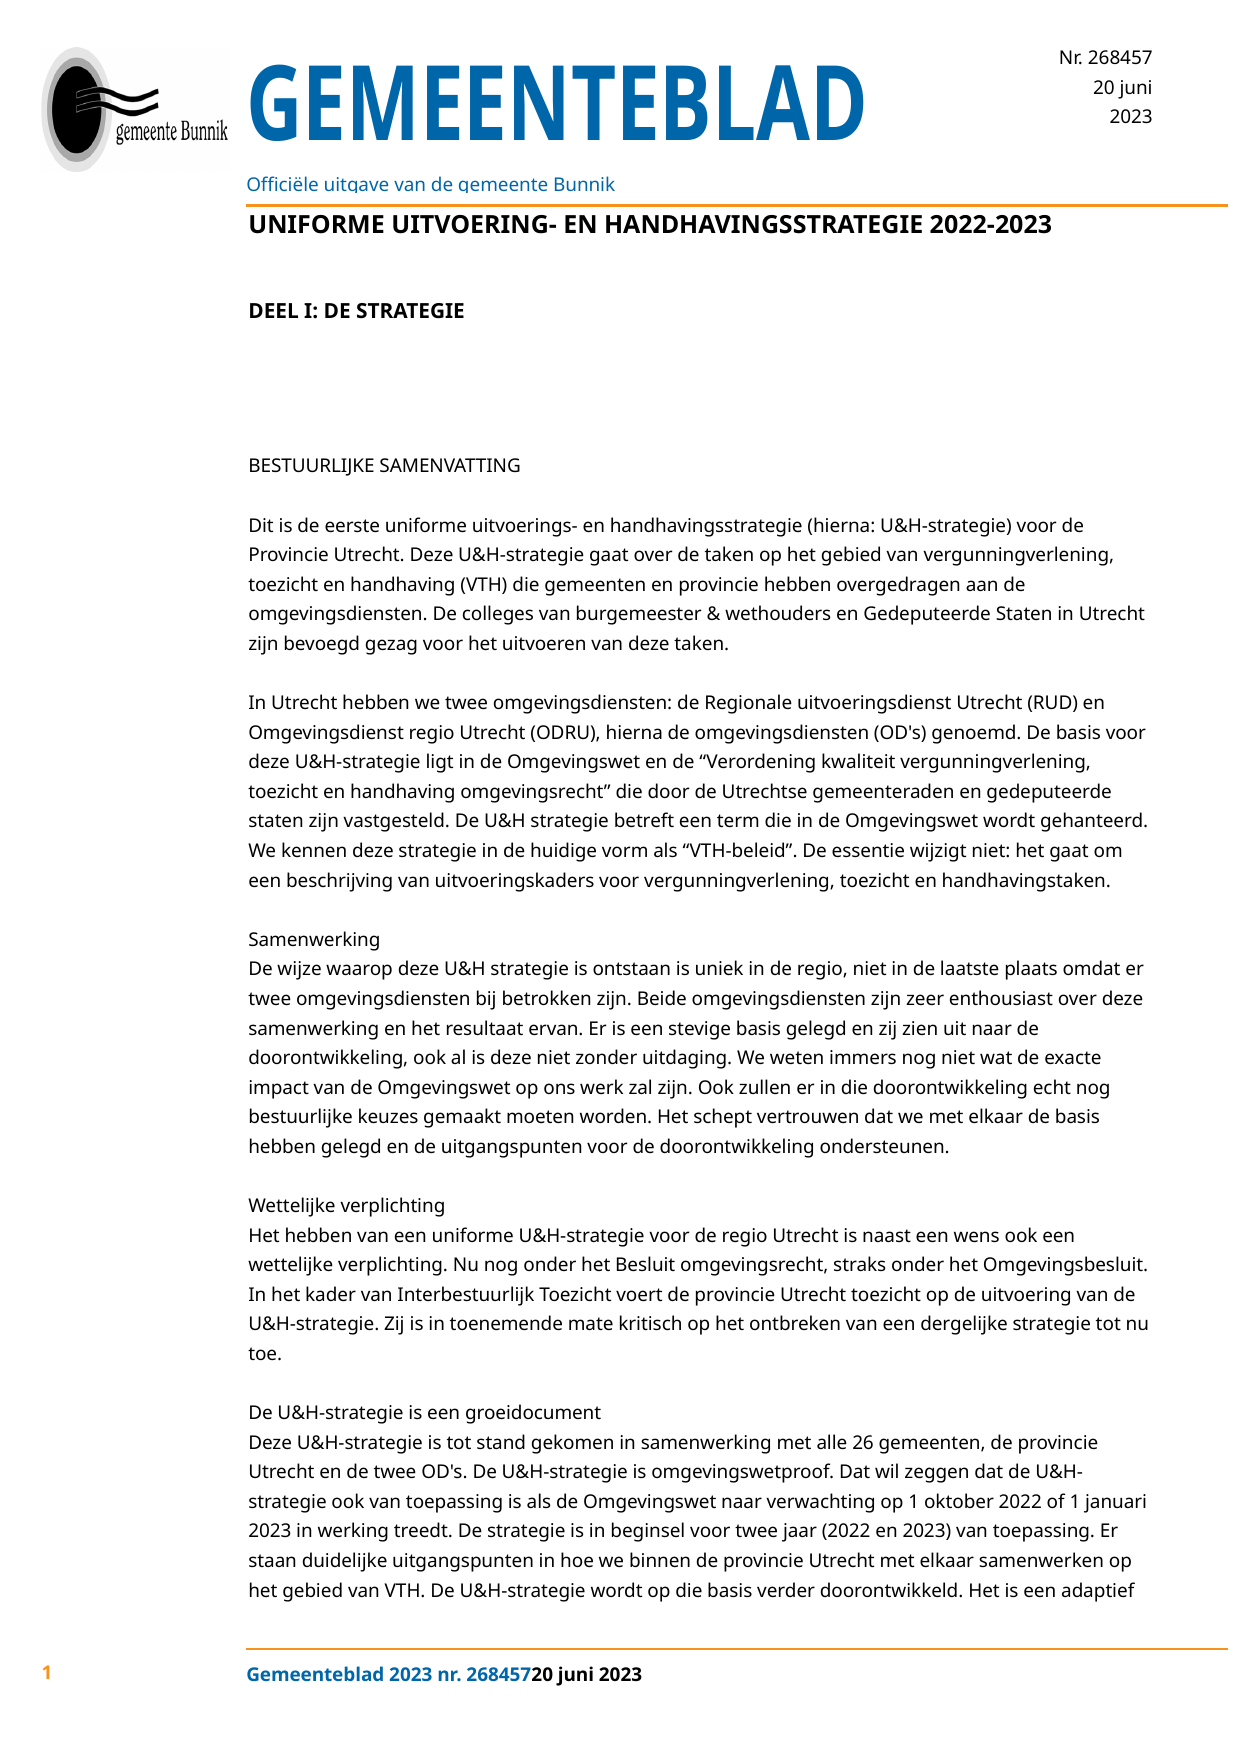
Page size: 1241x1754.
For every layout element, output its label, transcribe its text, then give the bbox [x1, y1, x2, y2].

text Dit is de eerste uniforme uitvoerings- en handhavingsstrategie (hierna: U&H-strategie) voor de Provincie Utrecht. Deze U&H-strategie gaat over de taken op het gebied van vergunningverlening, toezicht en handhaving (VTH) die gemeenten en provincie hebben overgedragen aan de omgevingsdiensten. De colleges van burgemeester & wethouders en Gedeputeerde Staten in Utrecht zijn bevoegd gezag voor het uitvoeren van deze taken. [248, 512, 1152, 656]
picture [41, 47, 231, 172]
text De U&H-strategie is een groeidocument [248, 1399, 1152, 1425]
text BESTUURLIJKE SAMENVATTING [248, 453, 1152, 478]
text DEEL I: DE STRATEGIE [248, 296, 1152, 324]
text Samenwerking [248, 926, 1152, 952]
text De wijze waarop deze U&H strategie is ontstaan is uniek in de regio, niet in de laatste plaats omdat er twee omgevingsdiensten bij betrokken zijn. Beide omgevingsdiensten zijn zeer enthousiast over deze samenwerking en het resultaat ervan. Er is een stevige basis gelegd en zij zien uit naar de doorontwikkeling, ook al is deze niet zonder uitdaging. We weten immers nog niet wat de exacte impact van de Omgevingswet op ons werk zal zijn. Ook zullen er in die doorontwikkeling echt nog bestuurlijke keuzes gemaakt moeten worden. Het schept vertrouwen dat we met elkaar de basis hebben gelegd en de uitgangspunten voor de doorontwikkeling ondersteunen. [248, 956, 1152, 1159]
text Deze U&H-strategie is tot stand gekomen in samenwerking met alle 26 gemeenten, de provincie Utrecht en de twee OD's. De U&H-strategie is omgevingswetproof. Dat wil zeggen dat de U&H-strategie ook van toepassing is als de Omgevingswet naar verwachting op 1 oktober 2022 of 1 januari 2023 in werking treedt. De strategie is in beginsel voor twee jaar (2022 en 2023) van toepassing. Er staan duidelijke uitgangspunten in hoe we binnen de provincie Utrecht met elkaar samenwerken op het gebied van VTH. De U&H-strategie wordt op die basis verder doorontwikkeld. Het is een adaptief [248, 1429, 1152, 1602]
text In Utrecht hebben we twee omgevingsdiensten: de Regionale uitvoeringsdienst Utrecht (RUD) en Omgevingsdienst regio Utrecht (ODRU), hierna de omgevingsdiensten (OD's) genoemd. De basis voor deze U&H-strategie ligt in de Omgevingswet en de “Verordening kwaliteit vergunningverlening, toezicht en handhaving omgevingsrecht” die door de Utrechtse gemeenteraden en gedeputeerde staten zijn vastgesteld. De U&H strategie betreft een term die in de Omgevingswet wordt gehanteerd. We kennen deze strategie in de huidige vorm als “VTH-beleid”. De essentie wijzigt niet: het gaat om een beschrijving van uitvoeringskaders voor vergunningverlening, toezicht en handhavingstaken. [248, 689, 1152, 892]
text Wettelijke verplichting [248, 1192, 1152, 1218]
text Het hebben van een uniforme U&H-strategie voor de regio Utrecht is naast een wens ook een wettelijke verplichting. Nu nog onder het Besluit omgevingsrecht, straks onder het Omgevingsbesluit. In het kader van Interbestuurlijk Toezicht voert de provincie Utrecht toezicht op de uitvoering van de U&H-strategie. Zij is in toenemende mate kritisch op het ontbreken van een dergelijke strategie tot nu toe. [248, 1222, 1152, 1366]
text UNIFORME UITVOERING- EN HANDHAVINGSSTRATEGIE 2022-2023 [248, 207, 1152, 241]
